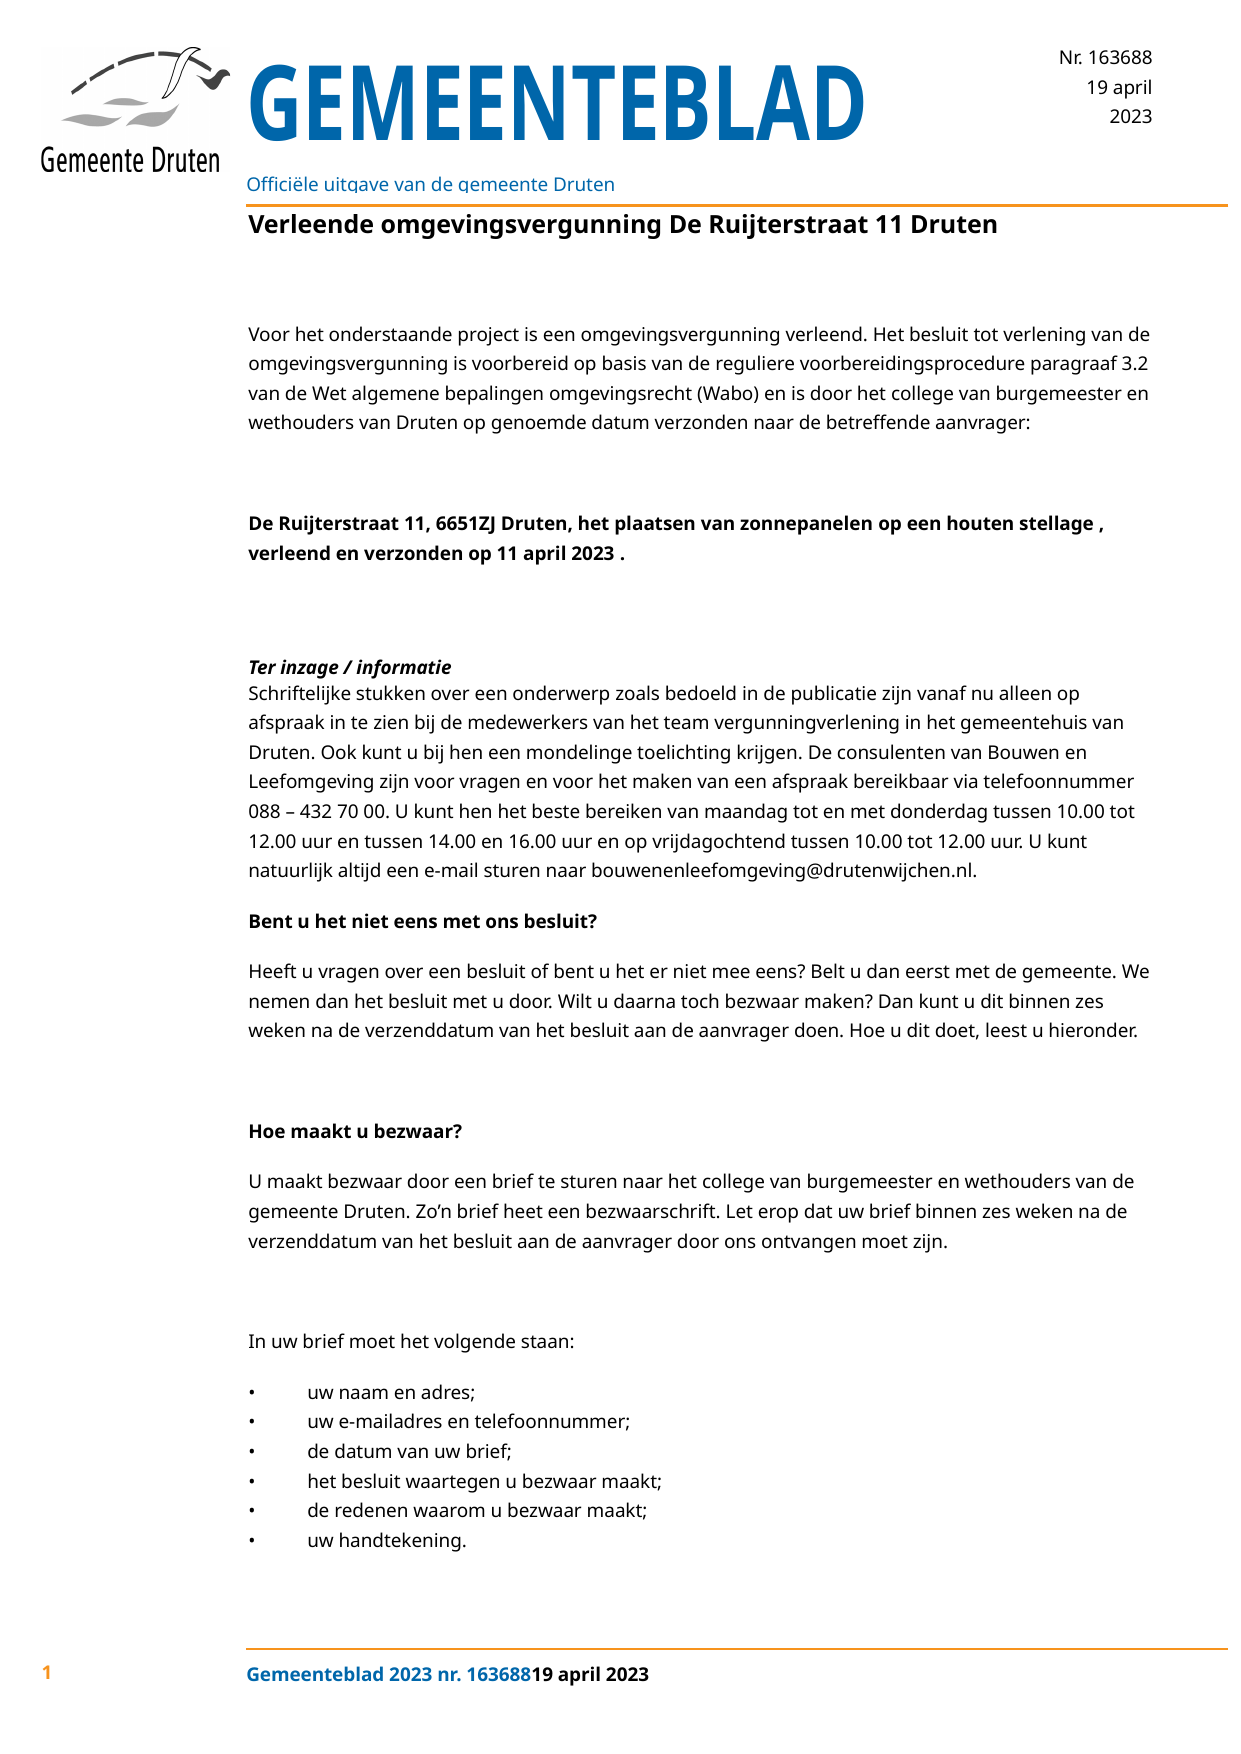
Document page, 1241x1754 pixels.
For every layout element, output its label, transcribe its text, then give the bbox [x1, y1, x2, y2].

text Verleende omgevingsvergunning De Ruijterstraat 11 Druten [248, 207, 1152, 241]
picture [41, 47, 231, 172]
list uw naam en adres; [248, 1379, 1152, 1405]
list de redenen waarom u bezwaar maakt; [248, 1497, 1152, 1523]
list de datum van uw brief; [248, 1438, 1152, 1464]
text In uw brief moet het volgende staan: [248, 1329, 1152, 1354]
text Bent u het niet eens met ons besluit? [248, 908, 1152, 934]
text Schriftelijke stukken over een onderwerp zoals bedoeld in de publicatie zijn vanaf nu alleen op afspraak in te zien bij de medewerkers van het team vergunningverlening in het gemeentehuis van Druten. Ook kunt u bij hen een mondelinge toelichting krijgen. De consulenten van Bouwen en Leefomgeving zijn voor vragen en voor het maken van een afspraak bereikbaar via telefoonnummer 088 – 432 70 00. U kunt hen het beste bereiken van maandag tot en met donderdag tussen 10.00 tot 12.00 uur en tussen 14.00 en 16.00 uur en op vrijdagochtend tussen 10.00 tot 12.00 uur. U kunt natuurlijk altijd een e-mail sturen naar bouwenenleefomgeving@drutenwijchen.nl. [248, 680, 1152, 883]
text Heeft u vragen over een besluit of bent u het er niet mee eens? Belt u dan eerst met de gemeente. We nemen dan het besluit met u door. Wilt u daarna toch bezwaar maken? Dan kunt u dit binnen zes weken na de verzenddatum van het besluit aan de aanvrager doen. Hoe u dit doet, leest u hieronder. [248, 958, 1152, 1043]
text U maakt bezwaar door een brief te sturen naar het college van burgemeester en wethouders van de gemeente Druten. Zo’n brief heet een bezwaarschrift. Let erop dat uw brief binnen zes weken na de verzenddatum van het besluit aan de aanvrager door ons ontvangen moet zijn. [248, 1169, 1152, 1254]
list uw e-mailadres en telefoonnummer; [248, 1409, 1152, 1434]
text Ter inzage / informatie [248, 654, 1152, 680]
text Hoe maakt u bezwaar? [248, 1118, 1152, 1144]
list het besluit waartegen u bezwaar maakt; [248, 1468, 1152, 1494]
text Voor het onderstaande project is een omgevingsvergunning verleend. Het besluit tot verlening van de omgevingsvergunning is voorbereid op basis van de reguliere voorbereidingsprocedure paragraaf 3.2 van de Wet algemene bepalingen omgevingsrecht (Wabo) en is door het college van burgemeester en wethouders van Druten op genoemde datum verzonden naar de betreffende aanvrager: [248, 321, 1152, 435]
text De Ruijterstraat 11, 6651ZJ Druten, het plaatsen van zonnepanelen op een houten stellage , verleend en verzonden op 11 april 2023 . [248, 510, 1152, 566]
list uw handtekening. [248, 1527, 1152, 1553]
